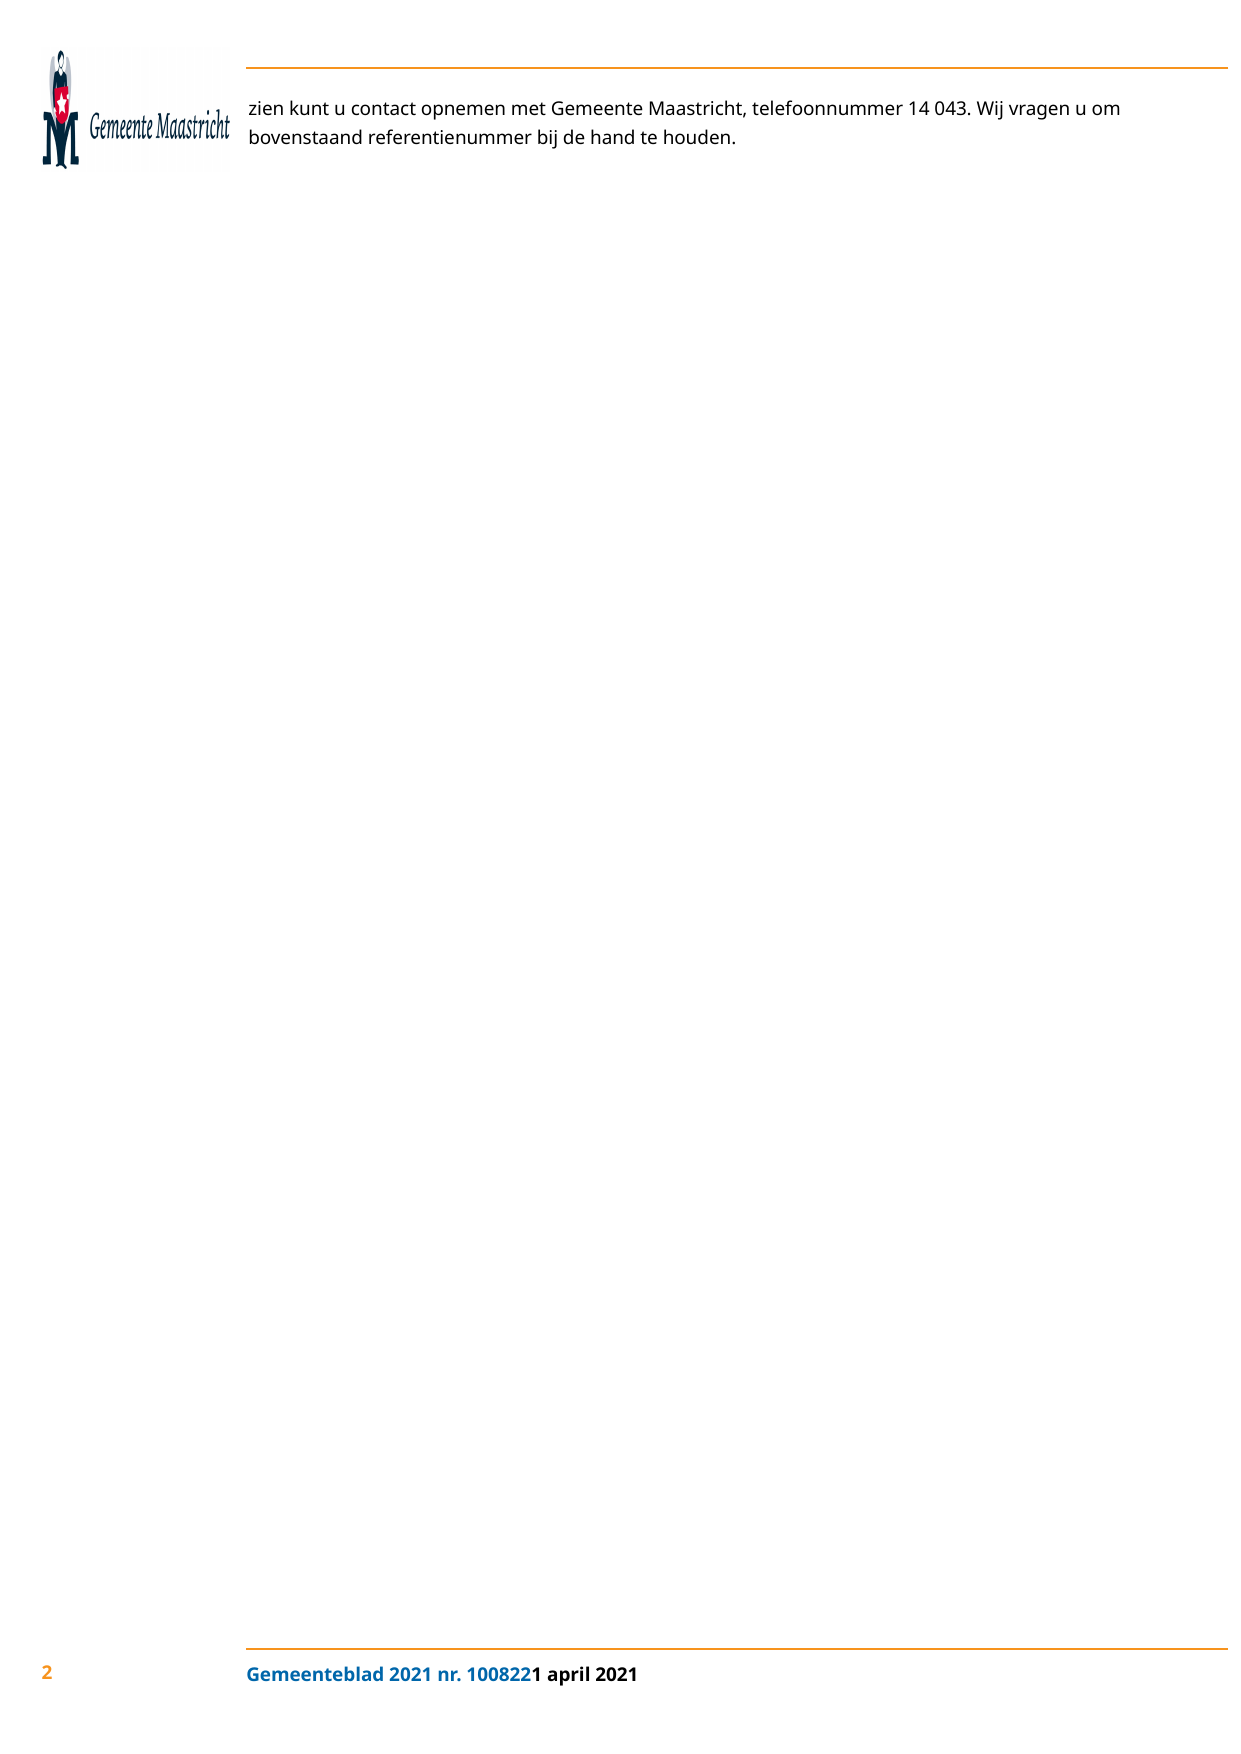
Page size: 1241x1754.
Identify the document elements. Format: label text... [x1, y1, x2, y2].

picture [41, 47, 231, 172]
text zien kunt u contact opnemen met Gemeente Maastricht, telefoonnummer 14 043. Wij vragen u om bovenstaand referentienummer bij de hand te houden. [248, 95, 1152, 150]
